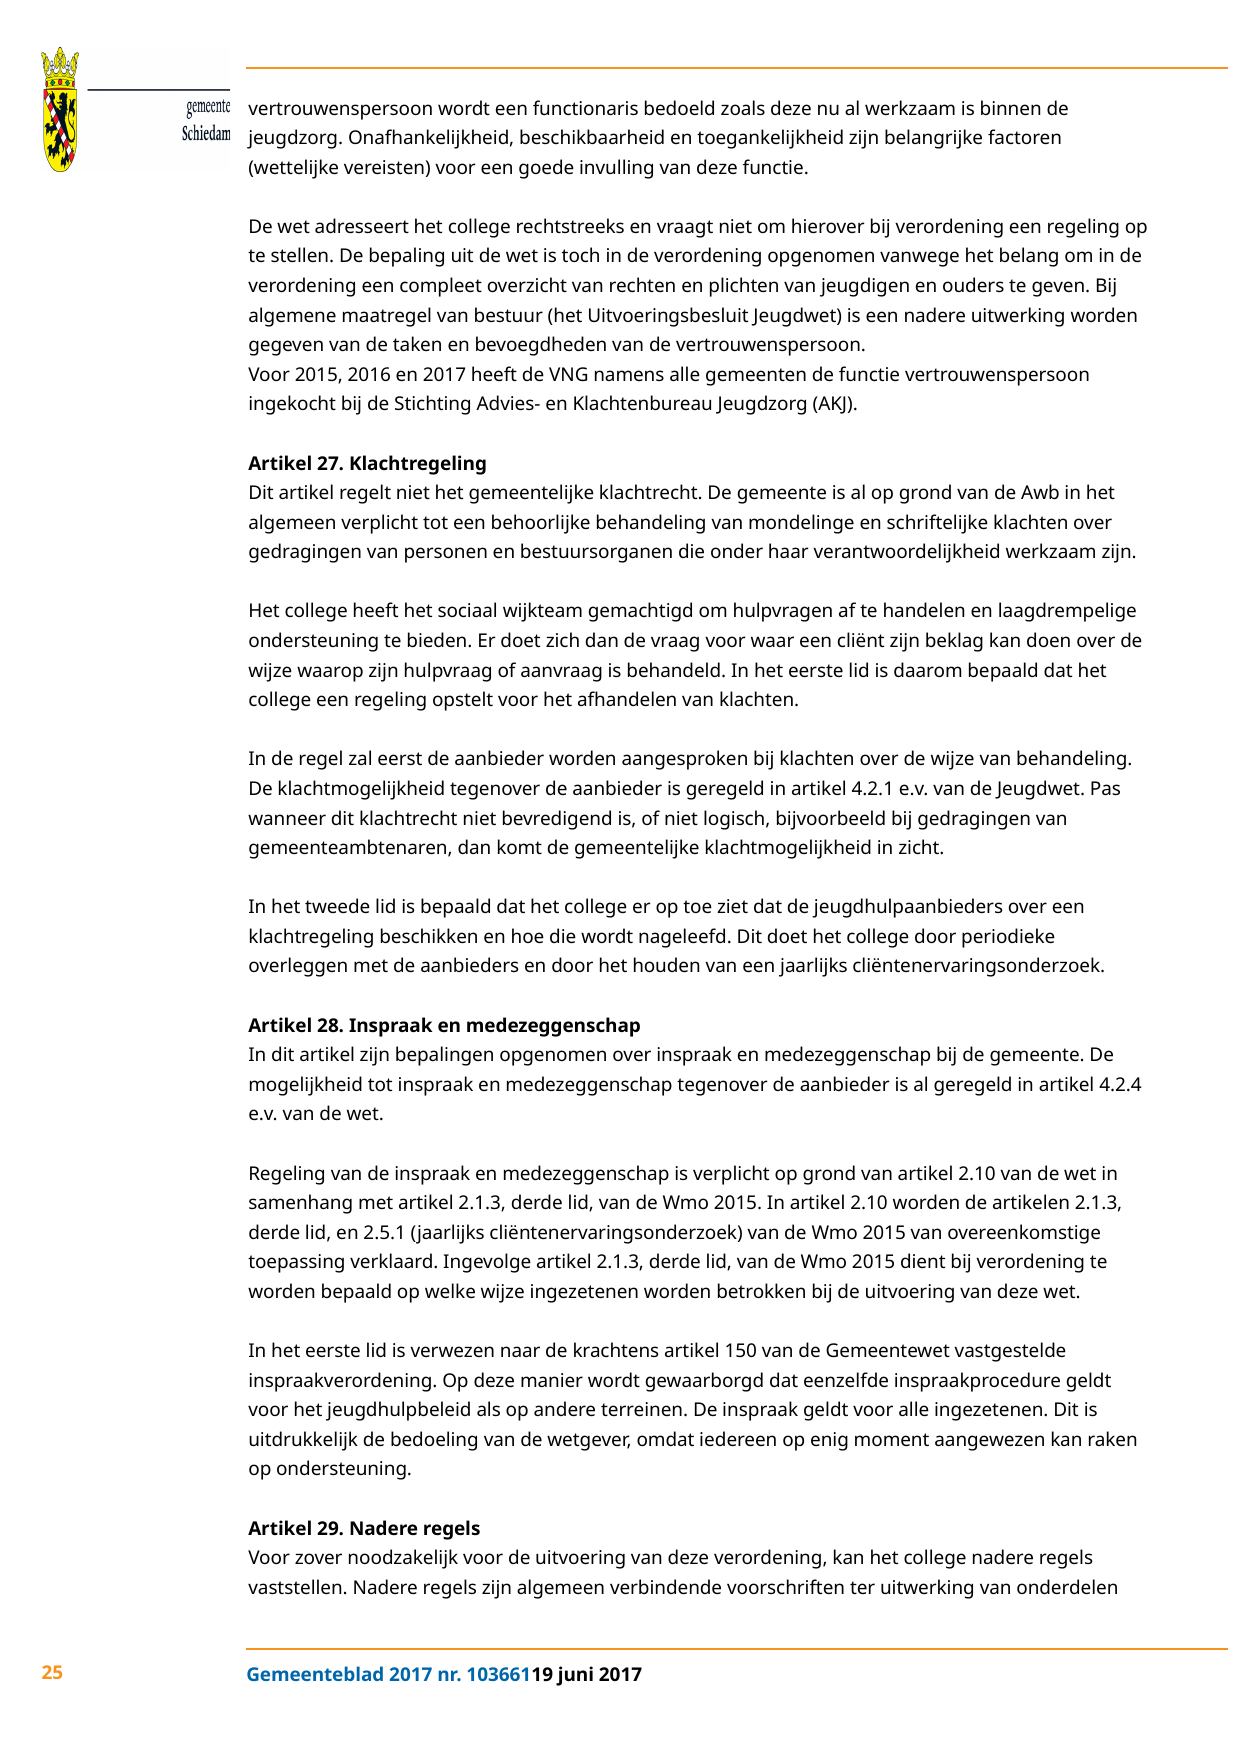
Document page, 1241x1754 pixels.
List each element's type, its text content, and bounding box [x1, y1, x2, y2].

text Artikel 29. Nadere regels [248, 1515, 1152, 1541]
text Artikel 27. Klachtregeling [248, 450, 1152, 476]
text In dit artikel zijn bepalingen opgenomen over inspraak en medezeggenschap bij de gemeente. De mogelijkheid tot inspraak en medezeggenschap tegenover de aanbieder is al geregeld in artikel 4.2.4 e.v. van de wet. [248, 1041, 1152, 1126]
text vertrouwenspersoon wordt een functionaris bedoeld zoals deze nu al werkzaam is binnen de jeugdzorg. Onafhankelijkheid, beschikbaarheid en toegankelijkheid zijn belangrijke factoren (wettelijke vereisten) voor een goede invulling van deze functie. [248, 95, 1152, 180]
text Voor 2015, 2016 en 2017 heeft de VNG namens alle gemeenten de functie vertrouwenspersoon ingekocht bij de Stichting Advies- en Klachtenbureau Jeugdzorg (AKJ). [248, 361, 1152, 416]
text Dit artikel regelt niet het gemeentelijke klachtrecht. De gemeente is al op grond van de Awb in het algemeen verplicht tot een behoorlijke behandeling van mondelinge en schriftelijke klachten over gedragingen van personen en bestuursorganen die onder haar verantwoordelijkheid werkzaam zijn. [248, 479, 1152, 564]
text Regeling van de inspraak en medezeggenschap is verplicht op grond van artikel 2.10 van de wet in samenhang met artikel 2.1.3, derde lid, van de Wmo 2015. In artikel 2.10 worden de artikelen 2.1.3, derde lid, en 2.5.1 (jaarlijks cliëntenervaringsonderzoek) van de Wmo 2015 van overeenkomstige toepassing verklaard. Ingevolge artikel 2.1.3, derde lid, van de Wmo 2015 dient bij verordening te worden bepaald op welke wijze ingezetenen worden betrokken bij de uitvoering van deze wet. [248, 1160, 1152, 1304]
text Voor zover noodzakelijk voor de uitvoering van deze verordening, kan het college nadere regels vaststellen. Nadere regels zijn algemeen verbindende voorschriften ter uitwerking van onderdelen [248, 1544, 1152, 1600]
text In de regel zal eerst de aanbieder worden aangesproken bij klachten over de wijze van behandeling. De klachtmogelijkheid tegenover de aanbieder is geregeld in artikel 4.2.1 e.v. van de Jeugdwet. Pas wanneer dit klachtrecht niet bevredigend is, of niet logisch, bijvoorbeeld bij gedragingen van gemeenteambtenaren, dan komt de gemeentelijke klachtmogelijkheid in zicht. [248, 746, 1152, 860]
text In het eerste lid is verwezen naar de krachtens artikel 150 van de Gemeentewet vastgestelde inspraakverordening. Op deze manier wordt gewaarborgd dat eenzelfde inspraakprocedure geldt voor het jeugdhulpbeleid als op andere terreinen. De inspraak geldt voor alle ingezetenen. Dit is uitdrukkelijk de bedoeling van de wetgever, omdat iedereen op enig moment aangewezen kan raken op ondersteuning. [248, 1337, 1152, 1481]
text In het tweede lid is bepaald dat het college er op toe ziet dat de jeugdhulpaanbieders over een klachtregeling beschikken en hoe die wordt nageleefd. Dit doet het college door periodieke overleggen met de aanbieders en door het houden van een jaarlijks cliëntenervaringsonderzoek. [248, 893, 1152, 978]
text De wet adresseert het college rechtstreeks en vraagt niet om hierover bij verordening een regeling op te stellen. De bepaling uit de wet is toch in de verordening opgenomen vanwege het belang om in de verordening een compleet overzicht van rechten en plichten van jeugdigen en ouders te geven. Bij algemene maatregel van bestuur (het Uitvoeringsbesluit Jeugdwet) is een nadere uitwerking worden gegeven van de taken en bevoegdheden van de vertrouwenspersoon. [248, 213, 1152, 357]
text Het college heeft het sociaal wijkteam gemachtigd om hulpvragen af te handelen en laagdrempelige ondersteuning te bieden. Er doet zich dan de vraag voor waar een cliënt zijn beklag kan doen over de wijze waarop zijn hulpvraag of aanvraag is behandeld. In het eerste lid is daarom bepaald dat het college een regeling opstelt voor het afhandelen van klachten. [248, 598, 1152, 712]
picture [41, 47, 231, 172]
text Artikel 28. Inspraak en medezeggenschap [248, 1012, 1152, 1038]
